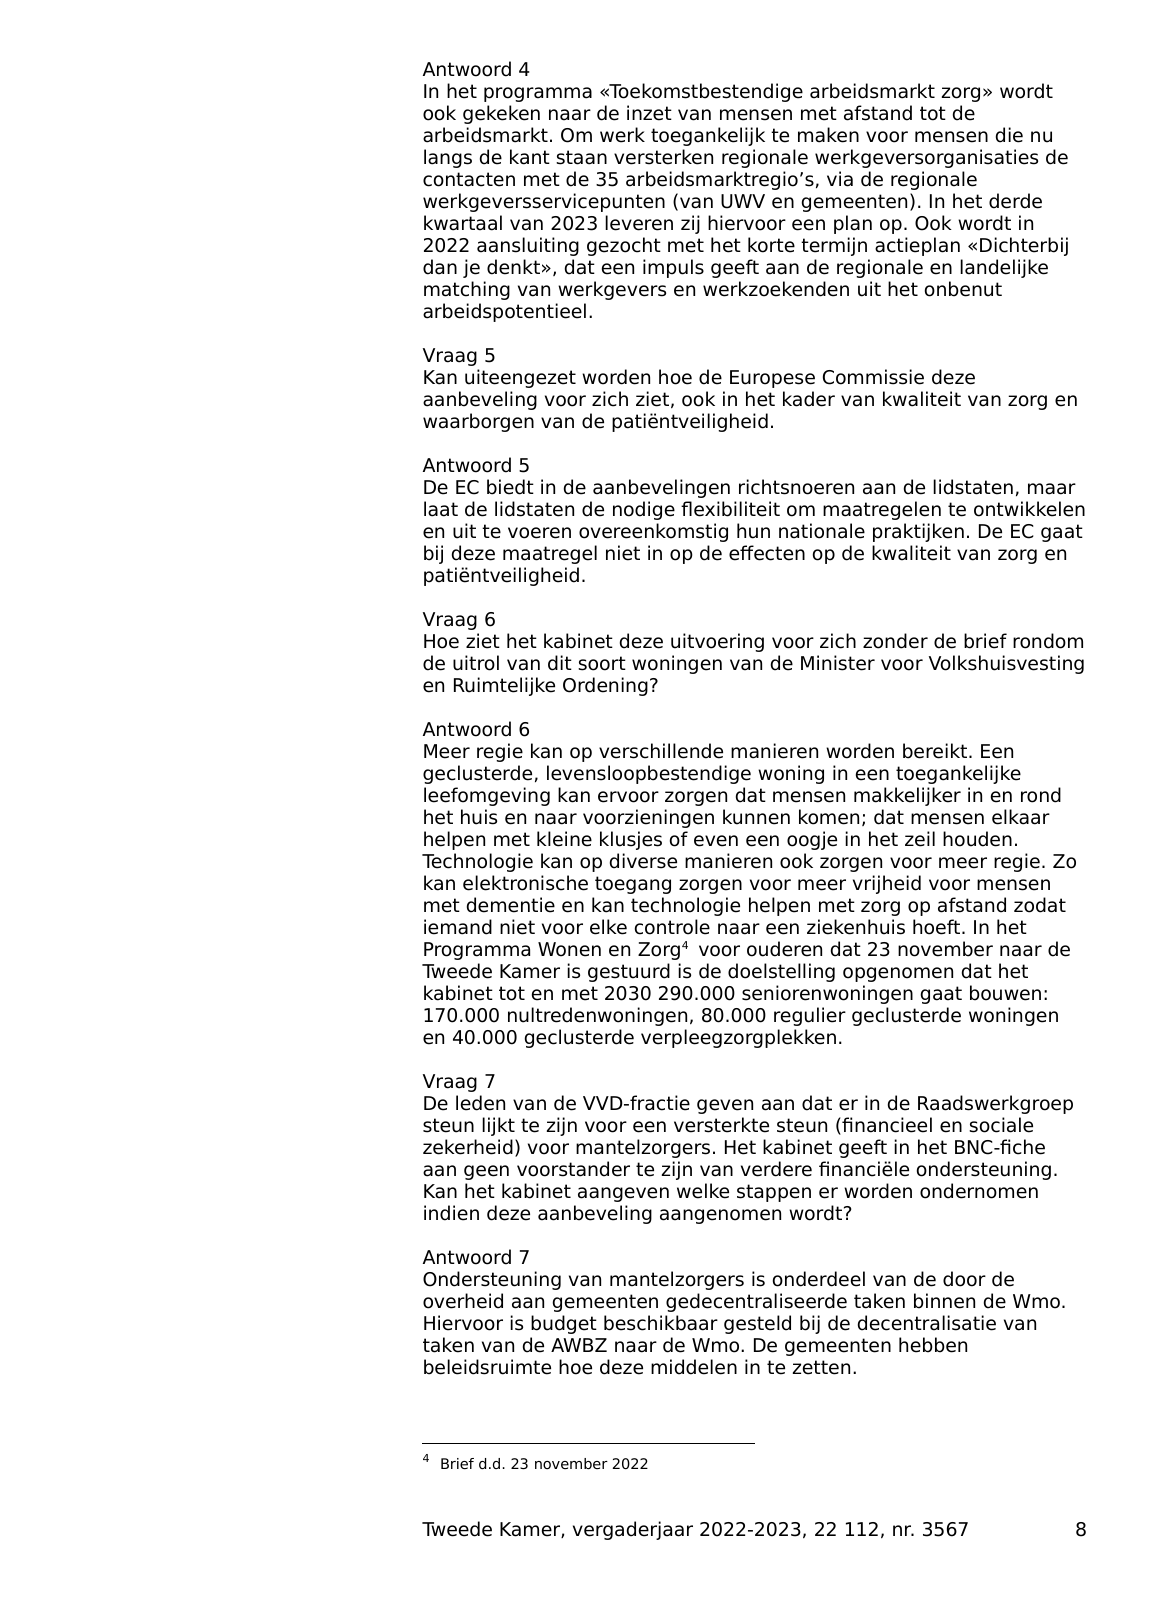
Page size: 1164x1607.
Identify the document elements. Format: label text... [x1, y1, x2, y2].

text Ondersteuning van mantelzorgers is onderdeel van de door de overheid aan gemeenten gedecentraliseerde taken binnen de Wmo. Hiervoor is budget beschikbaar gesteld bij de decentralisatie van taken van de AWBZ naar de Wmo. De gemeenten hebben beleidsruimte hoe deze middelen in te zetten. [422, 1269, 1087, 1379]
text De EC biedt in de aanbevelingen richtsnoeren aan de lidstaten, maar laat de lidstaten de nodige flexibiliteit om maatregelen te ontwikkelen en uit te voeren overeenkomstig hun nationale praktijken. De EC gaat bij deze maatregel niet in op de effecten op de kwaliteit van zorg en patiëntveiligheid. [422, 477, 1087, 587]
text In het programma «Toekomstbestendige arbeidsmarkt zorg» wordt ook gekeken naar de inzet van mensen met afstand tot de arbeidsmarkt. Om werk toegankelijk te maken voor mensen die nu langs de kant staan versterken regionale werkgeversorganisaties de contacten met de 35 arbeidsmarktregio’s, via de regionale werkgeversservicepunten (van UWV en gemeenten). In het derde kwartaal van 2023 leveren zij hiervoor een plan op. Ook wordt in 2022 aansluiting gezocht met het korte termijn actieplan «Dichterbij dan je denkt», dat een impuls geeft aan de regionale en landelijke matching van werkgevers en werkzoekenden uit het onbenut arbeidspotentieel. [422, 81, 1087, 323]
text Antwoord 5 [422, 455, 1087, 477]
text Brief d.d. 23 november 2022 [422, 1452, 1087, 1474]
text Antwoord 6 [422, 719, 1087, 741]
text De leden van de VVD-fractie geven aan dat er in de Raadswerkgroep steun lijkt te zijn voor een versterkte steun (financieel en sociale zekerheid) voor mantelzorgers. Het kabinet geeft in het BNC-fiche aan geen voorstander te zijn van verdere financiële ondersteuning. Kan het kabinet aangeven welke stappen er worden ondernomen indien deze aanbeveling aangenomen wordt? [422, 1093, 1087, 1225]
text Meer regie kan op verschillende manieren worden bereikt. Een geclusterde, levensloopbestendige woning in een toegankelijke leefomgeving kan ervoor zorgen dat mensen makkelijker in en rond het huis en naar voorzieningen kunnen komen; dat mensen elkaar helpen met kleine klusjes of even een oogje in het zeil houden. Technologie kan op diverse manieren ook zorgen voor meer regie. Zo kan elektronische toegang zorgen voor meer vrijheid voor mensen met dementie en kan technologie helpen met zorg op afstand zodat iemand niet voor elke controle naar een ziekenhuis hoeft. In het Programma Wonen en Zorg voor ouderen dat 23 november naar de Tweede Kamer is gestuurd is de doelstelling opgenomen dat het kabinet tot en met 2030 290.000 seniorenwoningen gaat bouwen: 170.000 nultredenwoningen, 80.000 regulier geclusterde woningen en 40.000 geclusterde verpleegzorgplekken. [422, 741, 1087, 1049]
text Vraag 5 [422, 345, 1087, 367]
text Kan uiteengezet worden hoe de Europese Commissie deze aanbeveling voor zich ziet, ook in het kader van kwaliteit van zorg en waarborgen van de patiëntveiligheid. [422, 367, 1087, 433]
text Hoe ziet het kabinet deze uitvoering voor zich zonder de brief rondom de uitrol van dit soort woningen van de Minister voor Volkshuisvesting en Ruimtelijke Ordening? [422, 631, 1087, 697]
text Vraag 6 [422, 609, 1087, 631]
text Antwoord 4 [422, 59, 1087, 81]
text Antwoord 7 [422, 1247, 1087, 1269]
text Vraag 7 [422, 1071, 1087, 1093]
